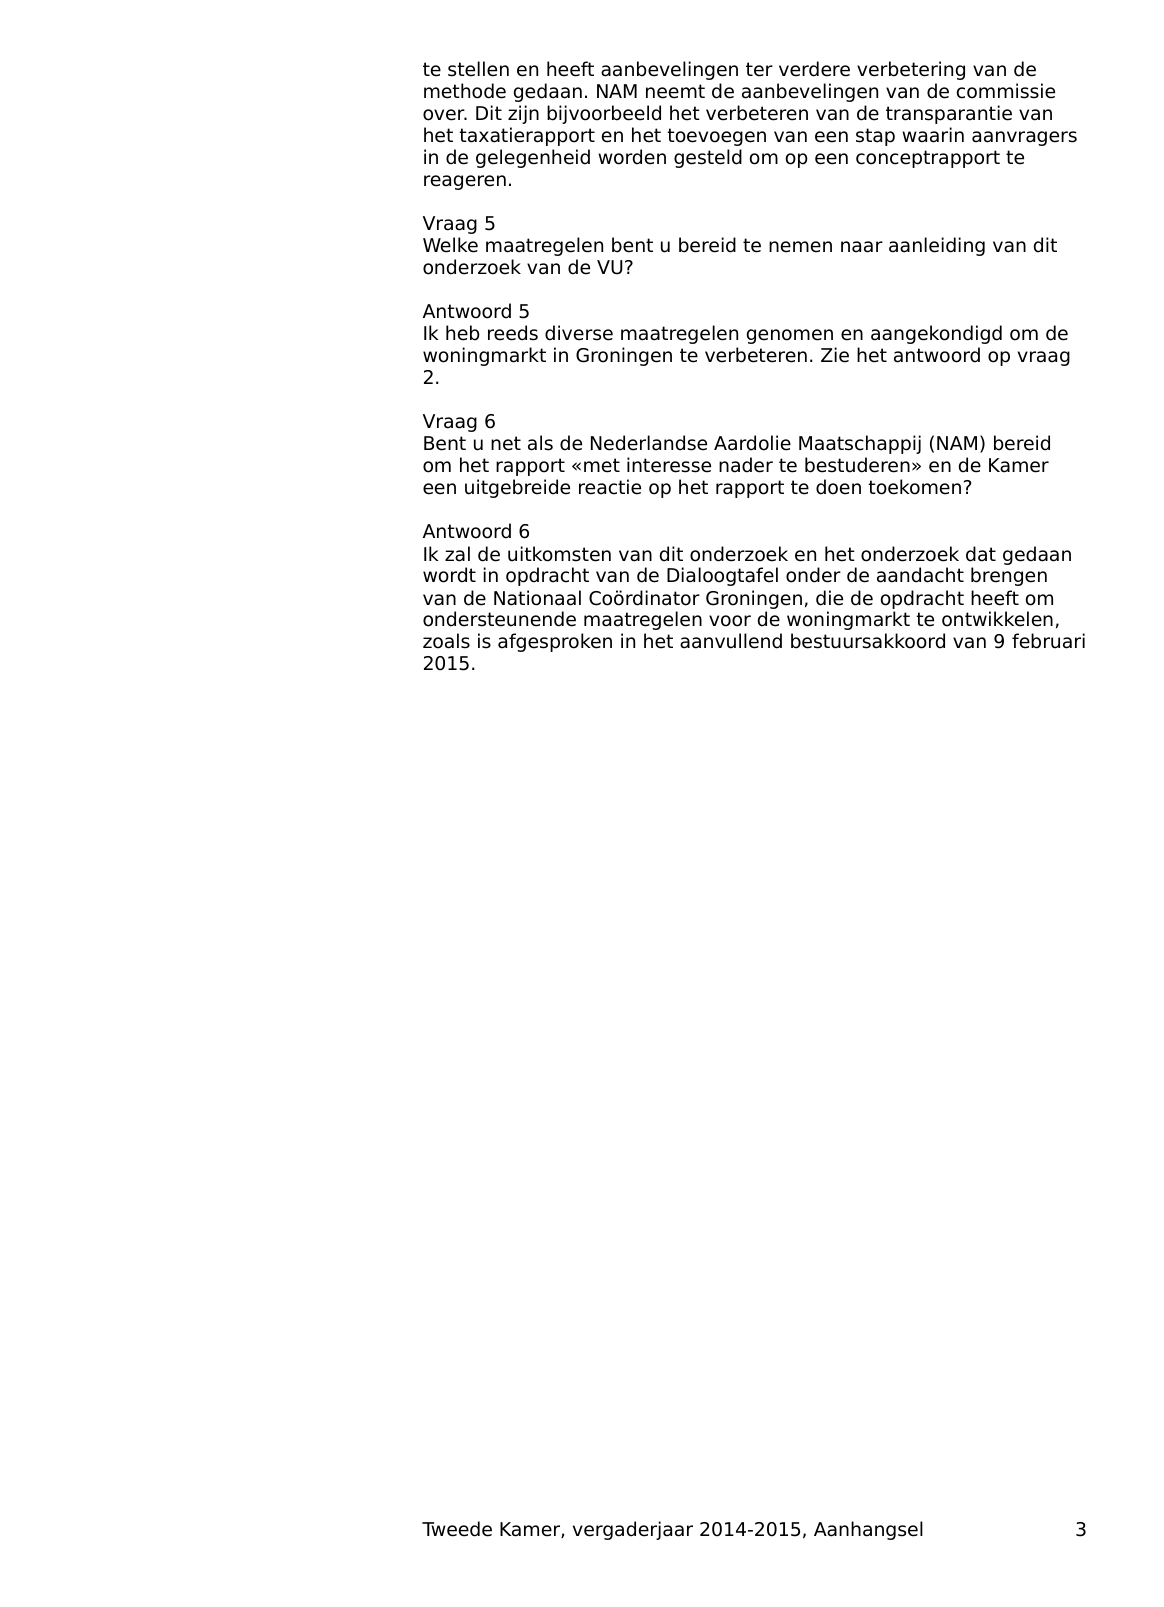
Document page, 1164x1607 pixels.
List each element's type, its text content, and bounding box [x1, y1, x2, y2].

text Vraag 5 [422, 213, 1087, 235]
text Ik heb reeds diverse maatregelen genomen en aangekondigd om de woningmarkt in Groningen te verbeteren. Zie het antwoord op vraag 2. [422, 323, 1087, 389]
text Ik zal de uitkomsten van dit onderzoek en het onderzoek dat gedaan wordt in opdracht van de Dialoogtafel onder de aandacht brengen van de Nationaal Coördinator Groningen, die de opdracht heeft om ondersteunende maatregelen voor de woningmarkt te ontwikkelen, zoals is afgesproken in het aanvullend bestuursakkoord van 9 februari 2015. [422, 543, 1087, 675]
text Antwoord 6 [422, 521, 1087, 543]
text Vraag 6 [422, 411, 1087, 433]
text Welke maatregelen bent u bereid te nemen naar aanleiding van dit onderzoek van de VU? [422, 235, 1087, 279]
text te stellen en heeft aanbevelingen ter verdere verbetering van de methode gedaan. NAM neemt de aanbevelingen van de commissie over. Dit zijn bijvoorbeeld het verbeteren van de transparantie van het taxatierapport en het toevoegen van een stap waarin aanvragers in de gelegenheid worden gesteld om op een conceptrapport te reageren. [422, 59, 1087, 191]
text Antwoord 5 [422, 301, 1087, 323]
text Bent u net als de Nederlandse Aardolie Maatschappij (NAM) bereid om het rapport «met interesse nader te bestuderen» en de Kamer een uitgebreide reactie op het rapport te doen toekomen? [422, 433, 1087, 499]
